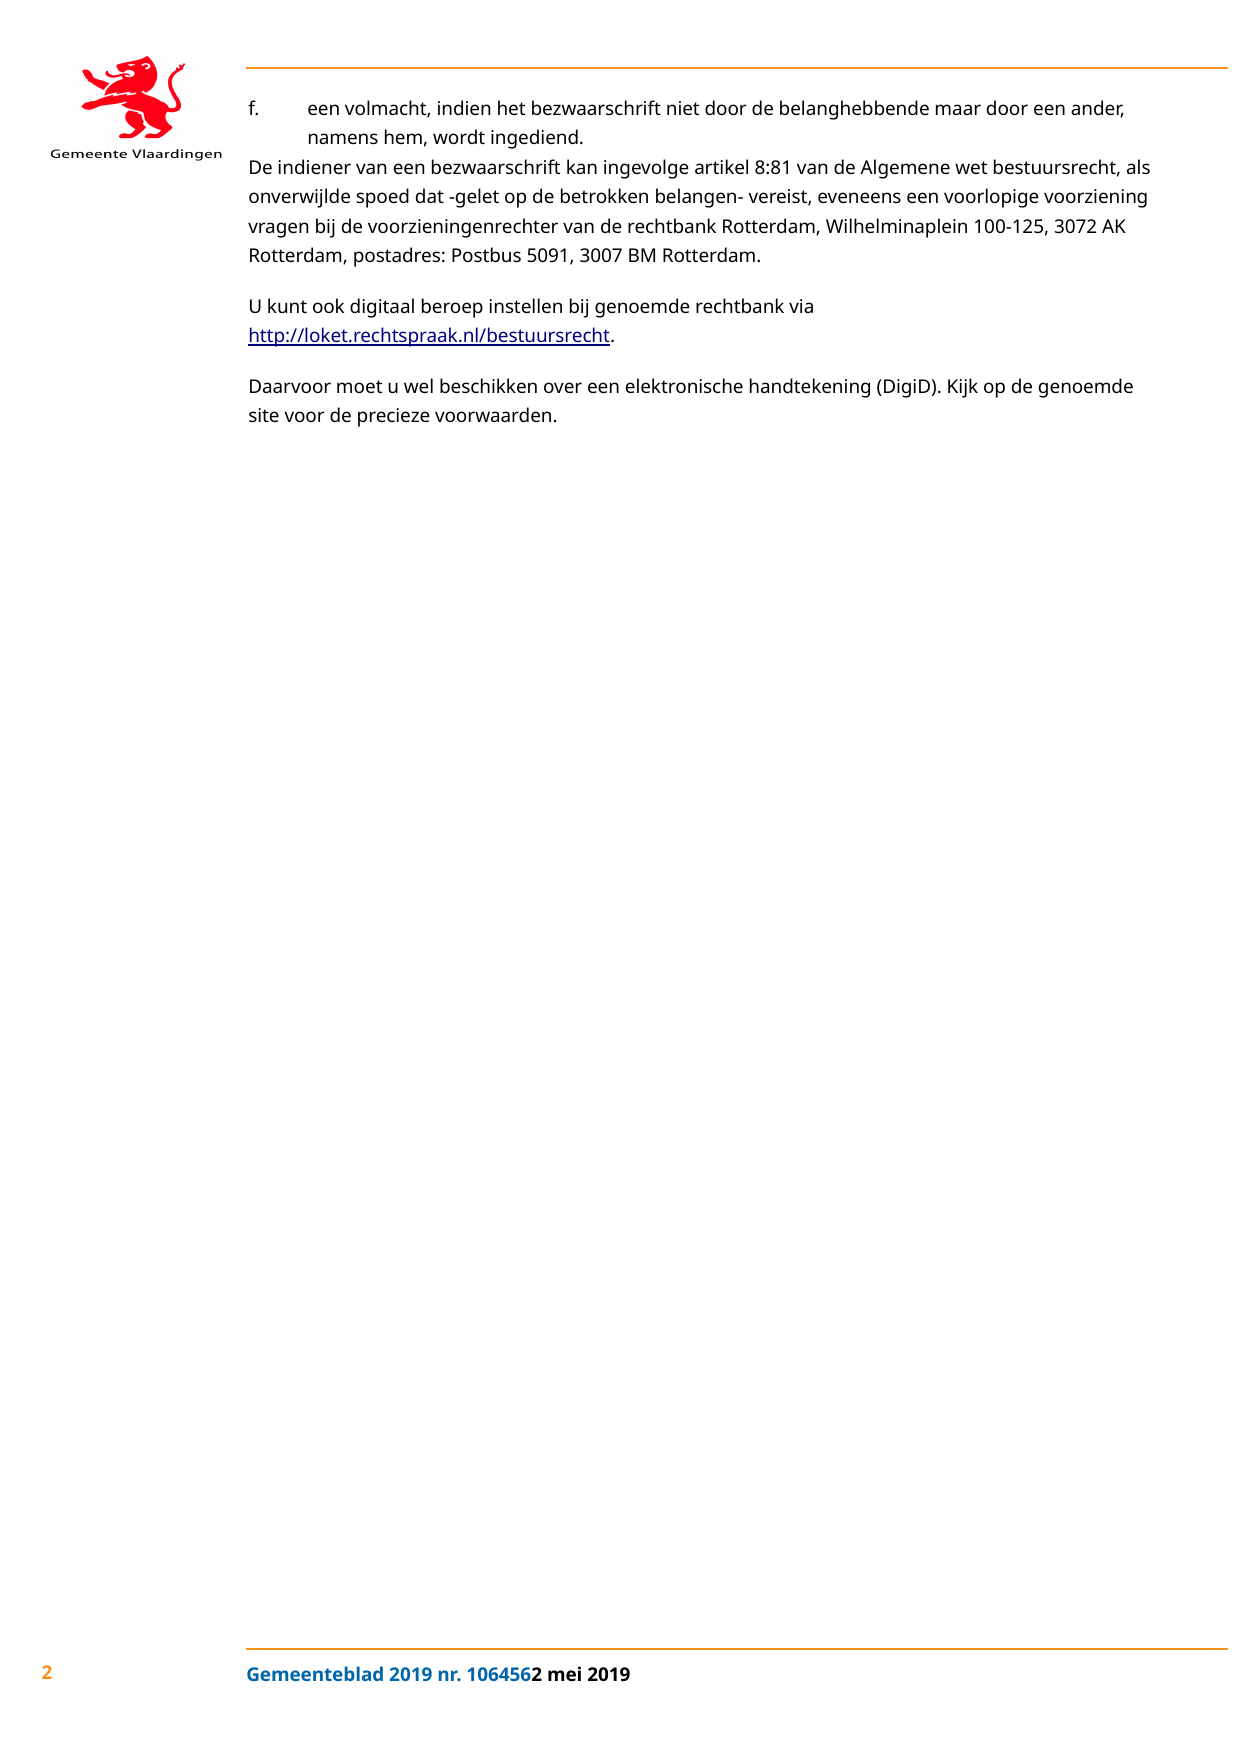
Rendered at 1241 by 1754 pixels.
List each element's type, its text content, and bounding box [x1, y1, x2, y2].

list een volmacht, indien het bezwaarschrift niet door de belanghebbende maar door een ander, namens hem, wordt ingediend. [248, 95, 1152, 150]
text Daarvoor moet u wel beschikken over een elektronische handtekening (DigiD). Kijk op de genoemde site voor de precieze voorwaarden. [248, 373, 1152, 428]
text De indiener van een bezwaarschrift kan ingevolge artikel 8:81 van de Algemene wet bestuursrecht, als onverwijlde spoed dat -gelet op de betrokken belangen- vereist, eveneens een voorlopige voorziening vragen bij de voorzieningenrechter van de rechtbank Rotterdam, Wilhelminaplein 100-125, 3072 AK Rotterdam, postadres: Postbus 5091, 3007 BM Rotterdam. [248, 154, 1152, 268]
picture [41, 47, 231, 172]
text U kunt ook digitaal beroep instellen bij genoemde rechtbank via http://loket.rechtspraak.nl/bestuursrecht. [248, 293, 1152, 348]
